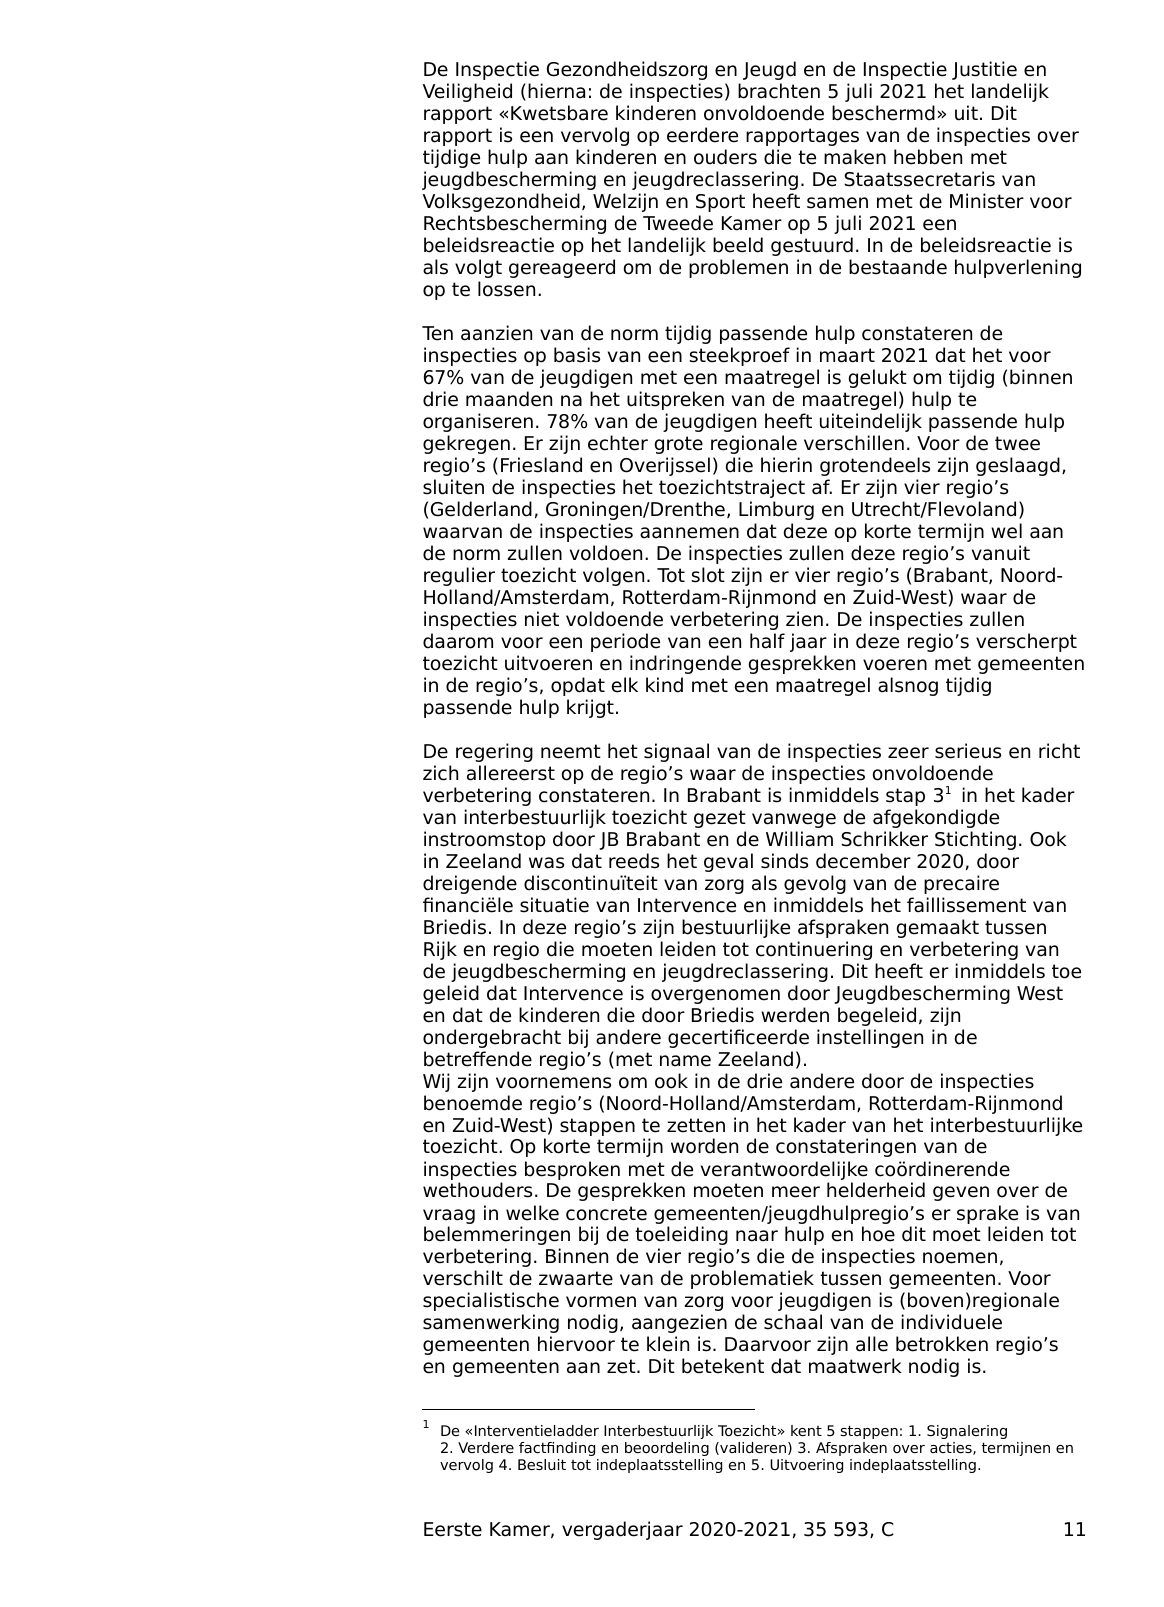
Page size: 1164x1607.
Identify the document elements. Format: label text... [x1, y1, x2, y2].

text De regering neemt het signaal van de inspecties zeer serieus en richt zich allereerst op de regio’s waar de inspecties onvoldoende verbetering constateren. In Brabant is inmiddels stap 3 in het kader van interbestuurlijk toezicht gezet vanwege de afgekondigde instroomstop door JB Brabant en de William Schrikker Stichting. Ook in Zeeland was dat reeds het geval sinds december 2020, door dreigende discontinuïteit van zorg als gevolg van de precaire financiële situatie van Intervence en inmiddels het faillissement van Briedis. In deze regio’s zijn bestuurlijke afspraken gemaakt tussen Rijk en regio die moeten leiden tot continuering en verbetering van de jeugdbescherming en jeugdreclassering. Dit heeft er inmiddels toe geleid dat Intervence is overgenomen door Jeugdbescherming West en dat de kinderen die door Briedis werden begeleid, zijn ondergebracht bij andere gecertificeerde instellingen in de betreffende regio’s (met name Zeeland). [422, 741, 1087, 1071]
text De Inspectie Gezondheidszorg en Jeugd en de Inspectie Justitie en Veiligheid (hierna: de inspecties) brachten 5 juli 2021 het landelijk rapport «Kwetsbare kinderen onvoldoende beschermd» uit. Dit rapport is een vervolg op eerdere rapportages van de inspecties over tijdige hulp aan kinderen en ouders die te maken hebben met jeugdbescherming en jeugdreclassering. De Staatssecretaris van Volksgezondheid, Welzijn en Sport heeft samen met de Minister voor Rechtsbescherming de Tweede Kamer op 5 juli 2021 een beleidsreactie op het landelijk beeld gestuurd. In de beleidsreactie is als volgt gereageerd om de problemen in de bestaande hulpverlening op te lossen. [422, 59, 1087, 301]
text De «Interventieladder Interbestuurlijk Toezicht» kent 5 stappen: 1. Signalering 2. Verdere factfinding en beoordeling (valideren) 3. Afspraken over acties, termijnen en vervolg 4. Besluit tot indeplaatsstelling en 5. Uitvoering indeplaatsstelling. [422, 1418, 1087, 1474]
text Wij zijn voornemens om ook in de drie andere door de inspecties benoemde regio’s (Noord-Holland/Amsterdam, Rotterdam-Rijnmond en Zuid-West) stappen te zetten in het kader van het interbestuurlijke toezicht. Op korte termijn worden de constateringen van de inspecties besproken met de verantwoordelijke coördinerende wethouders. De gesprekken moeten meer helderheid geven over de vraag in welke concrete gemeenten/jeugdhulpregio’s er sprake is van belemmeringen bij de toeleiding naar hulp en hoe dit moet leiden tot verbetering. Binnen de vier regio’s die de inspecties noemen, verschilt de zwaarte van de problematiek tussen gemeenten. Voor specialistische vormen van zorg voor jeugdigen is (boven)regionale samenwerking nodig, aangezien de schaal van de individuele gemeenten hiervoor te klein is. Daarvoor zijn alle betrokken regio’s en gemeenten aan zet. Dit betekent dat maatwerk nodig is. [422, 1071, 1087, 1378]
text Ten aanzien van de norm tijdig passende hulp constateren de inspecties op basis van een steekproef in maart 2021 dat het voor 67% van de jeugdigen met een maatregel is gelukt om tijdig (binnen drie maanden na het uitspreken van de maatregel) hulp te organiseren. 78% van de jeugdigen heeft uiteindelijk passende hulp gekregen. Er zijn echter grote regionale verschillen. Voor de twee regio’s (Friesland en Overijssel) die hierin grotendeels zijn geslaagd, sluiten de inspecties het toezichtstraject af. Er zijn vier regio’s (Gelderland, Groningen/Drenthe, Limburg en Utrecht/Flevoland) waarvan de inspecties aannemen dat deze op korte termijn wel aan de norm zullen voldoen. De inspecties zullen deze regio’s vanuit regulier toezicht volgen. Tot slot zijn er vier regio’s (Brabant, Noord-Holland/Amsterdam, Rotterdam-Rijnmond en Zuid-West) waar de inspecties niet voldoende verbetering zien. De inspecties zullen daarom voor een periode van een half jaar in deze regio’s verscherpt toezicht uitvoeren en indringende gesprekken voeren met gemeenten in de regio’s, opdat elk kind met een maatregel alsnog tijdig passende hulp krijgt. [422, 323, 1087, 719]
